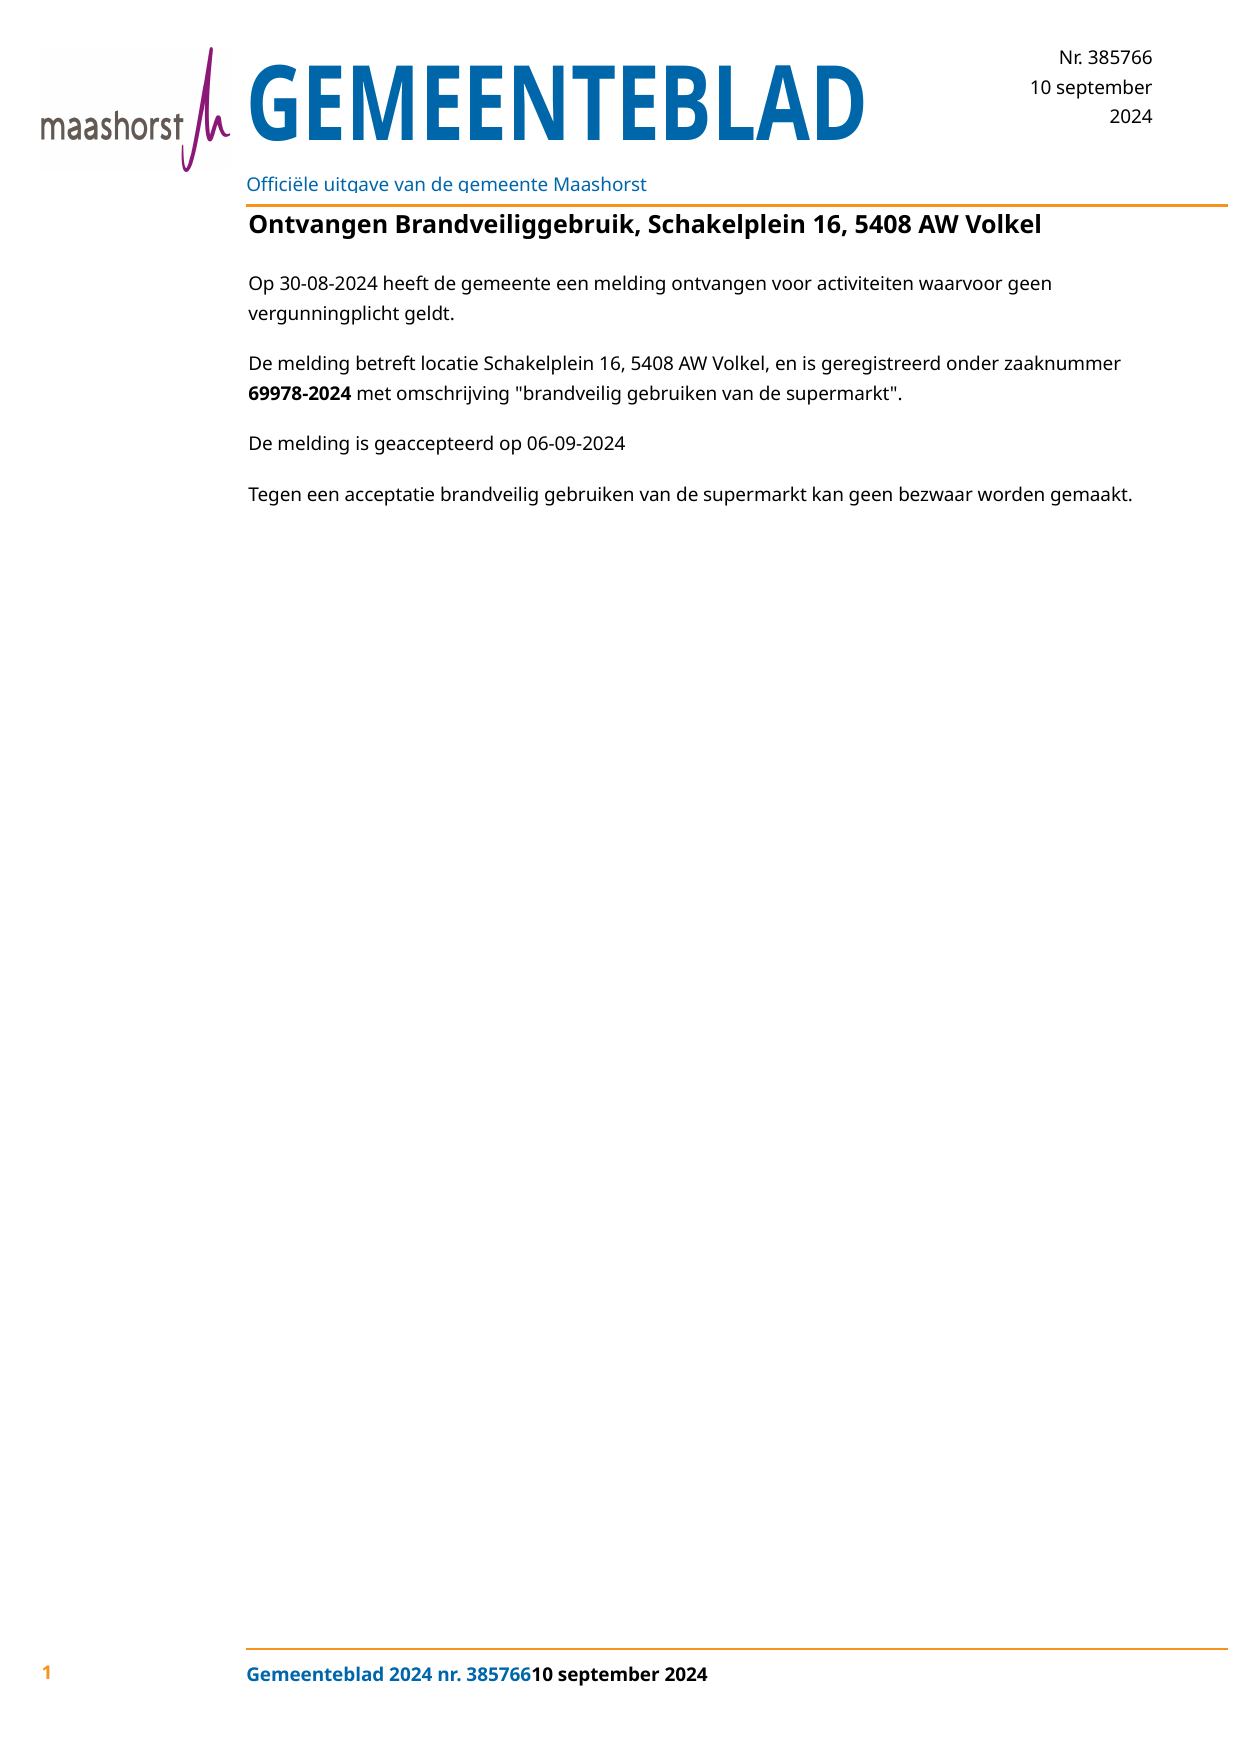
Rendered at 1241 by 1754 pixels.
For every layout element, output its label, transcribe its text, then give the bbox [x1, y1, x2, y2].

text De melding betreft locatie Schakelplein 16, 5408 AW Volkel, en is geregistreerd onder zaaknummer 69978-2024 met omschrijving "brandveilig gebruiken van de supermarkt". [248, 350, 1152, 406]
text De melding is geaccepteerd op 06-09-2024 [248, 430, 1152, 456]
picture [41, 47, 231, 172]
text Ontvangen Brandveiliggebruik, Schakelplein 16, 5408 AW Volkel [248, 207, 1152, 241]
text Op 30-08-2024 heeft de gemeente een melding ontvangen voor activiteiten waarvoor geen vergunningplicht geldt. [248, 270, 1152, 326]
text Tegen een acceptatie brandveilig gebruiken van de supermarkt kan geen bezwaar worden gemaakt. [248, 481, 1152, 506]
